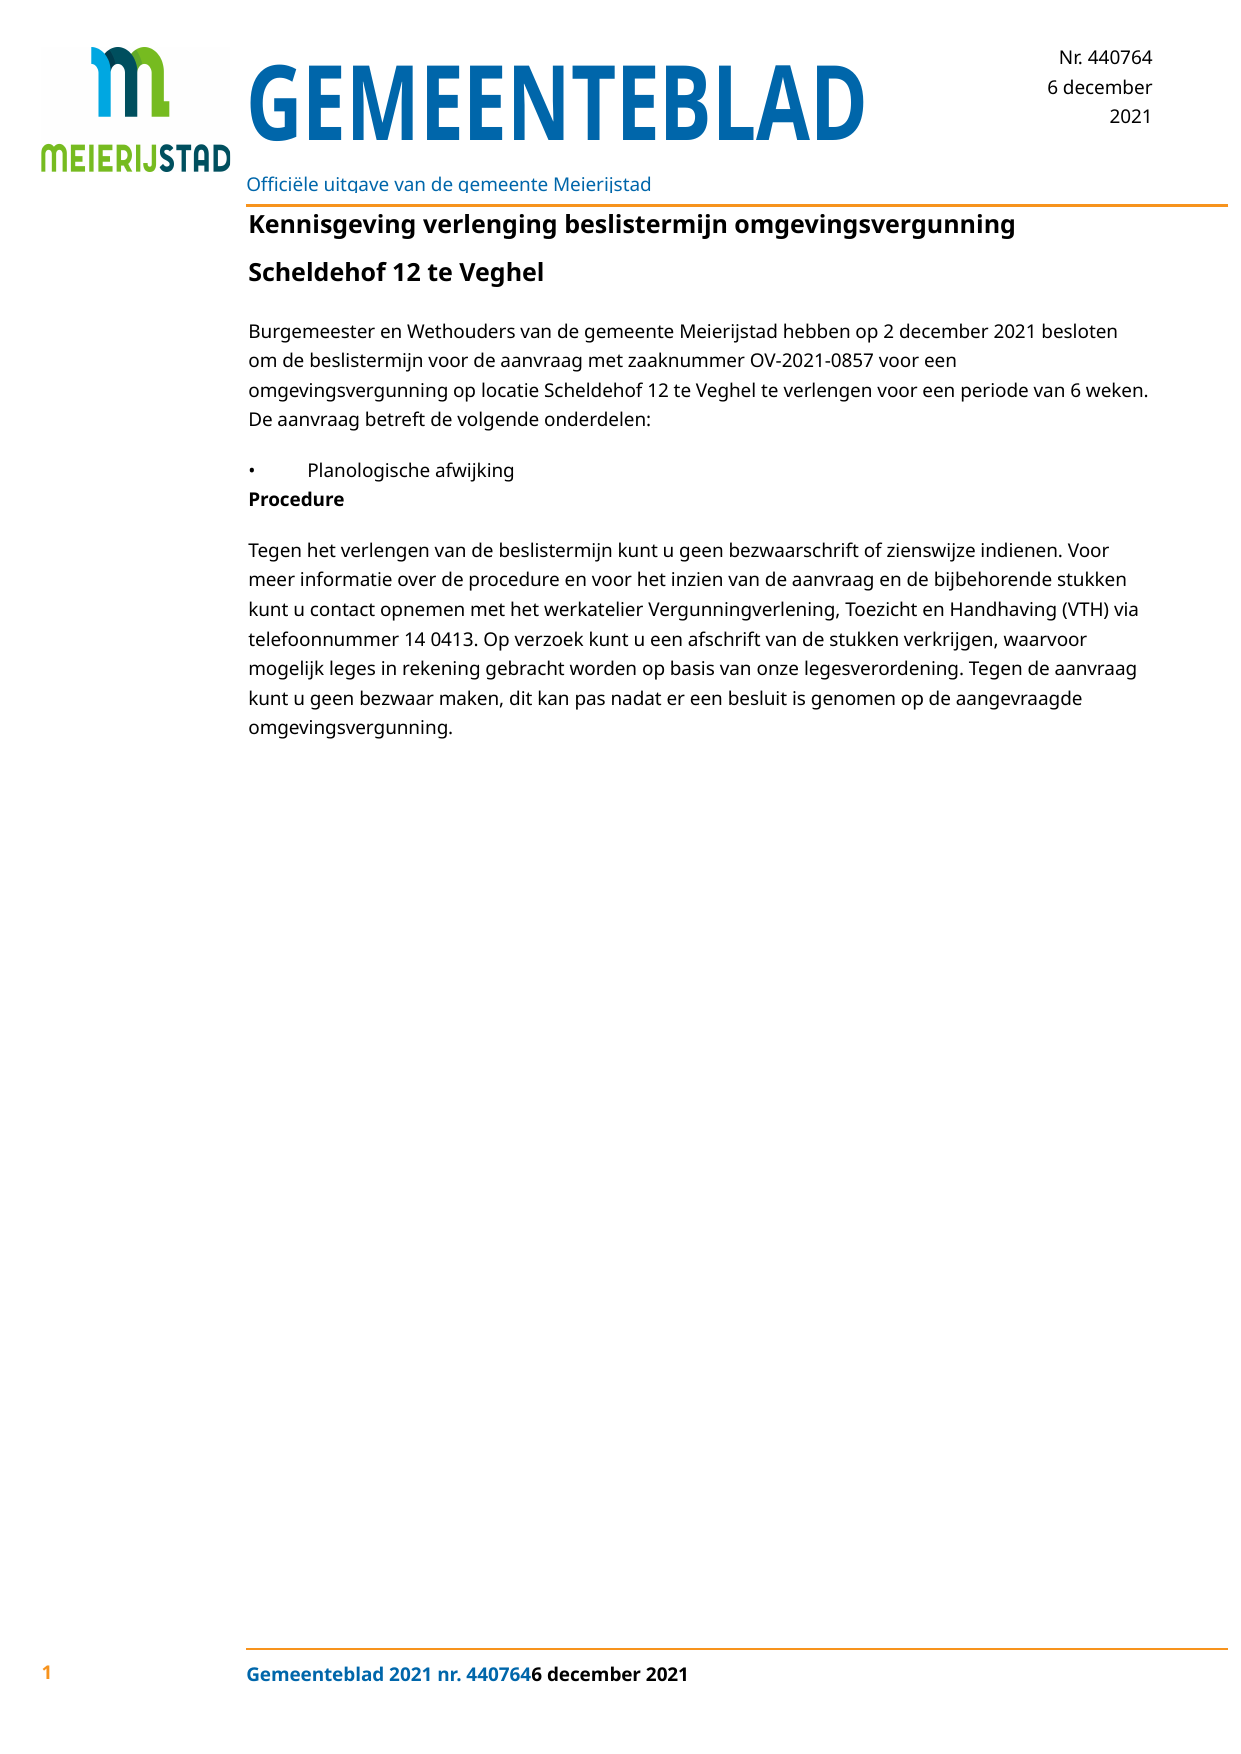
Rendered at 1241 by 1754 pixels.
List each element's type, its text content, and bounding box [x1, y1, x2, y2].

text Tegen het verlengen van de beslistermijn kunt u geen bezwaarschrift of zienswijze indienen. Voor meer informatie over de procedure en voor het inzien van de aanvraag en de bijbehorende stukken kunt u contact opnemen met het werkatelier Vergunningverlening, Toezicht en Handhaving (VTH) via telefoonnummer 14 0413. Op verzoek kunt u een afschrift van de stukken verkrijgen, waarvoor mogelijk leges in rekening gebracht worden op basis van onze legesverordening. Tegen de aanvraag kunt u geen bezwaar maken, dit kan pas nadat er een besluit is genomen op de aangevraagde omgevingsvergunning. [248, 537, 1152, 740]
text Procedure [248, 487, 1152, 512]
text Burgemeester en Wethouders van de gemeente Meierijstad hebben op 2 december 2021 besloten om de beslistermijn voor de aanvraag met zaaknummer OV-2021-0857 voor een omgevingsvergunning op locatie Scheldehof 12 te Veghel te verlengen voor een periode van 6 weken. De aanvraag betreft de volgende onderdelen: [248, 318, 1152, 432]
list Planologische afwijking [248, 457, 1152, 483]
picture [41, 47, 231, 172]
text Kennisgeving verlenging beslistermijn omgevingsvergunning Scheldehof 12 te Veghel [248, 207, 1152, 288]
